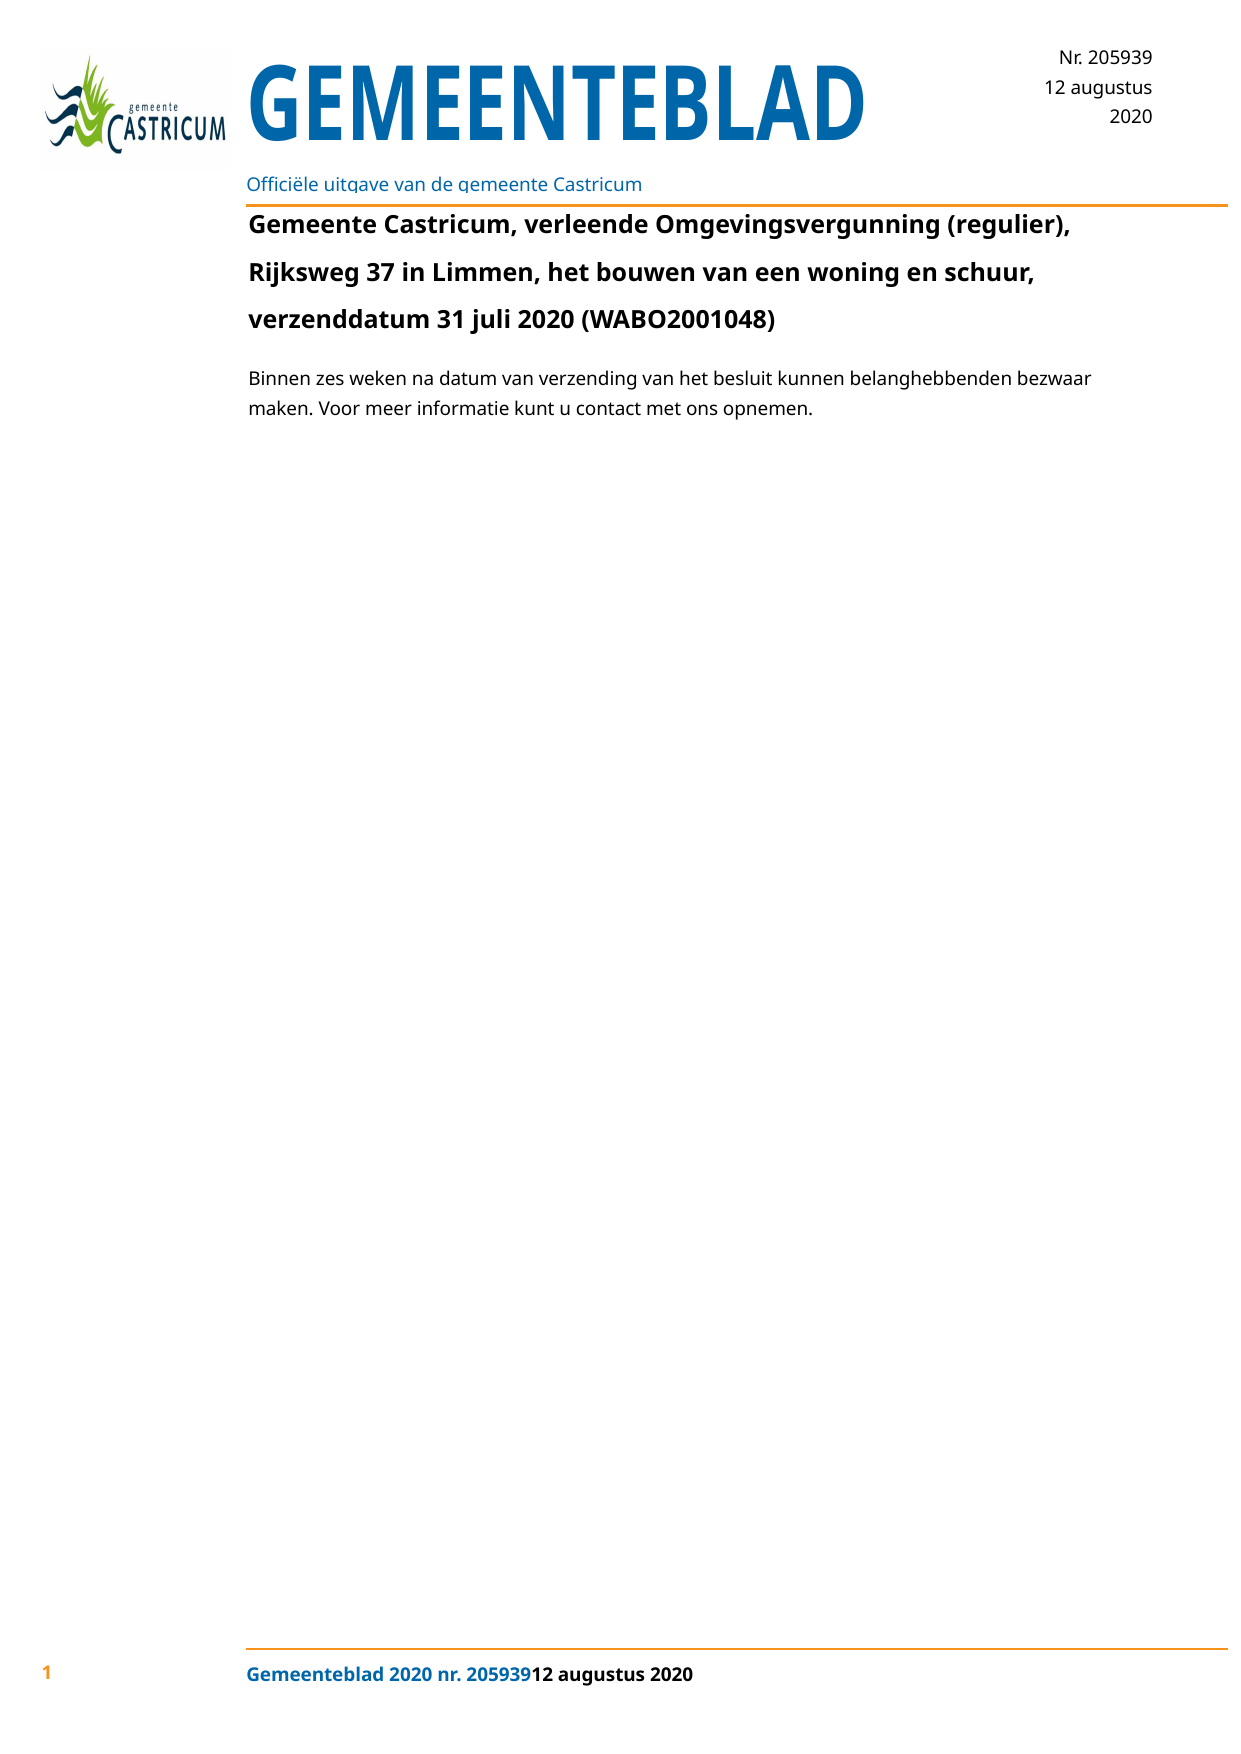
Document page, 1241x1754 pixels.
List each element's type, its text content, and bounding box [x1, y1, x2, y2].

text Gemeente Castricum, verleende Omgevingsvergunning (regulier), Rijksweg 37 in Limmen, het bouwen van een woning en schuur, verzenddatum 31 juli 2020 (WABO2001048) [248, 207, 1152, 336]
text Binnen zes weken na datum van verzending van het besluit kunnen belanghebbenden bezwaar maken. Voor meer informatie kunt u contact met ons opnemen. [248, 366, 1152, 421]
picture [41, 47, 231, 172]
